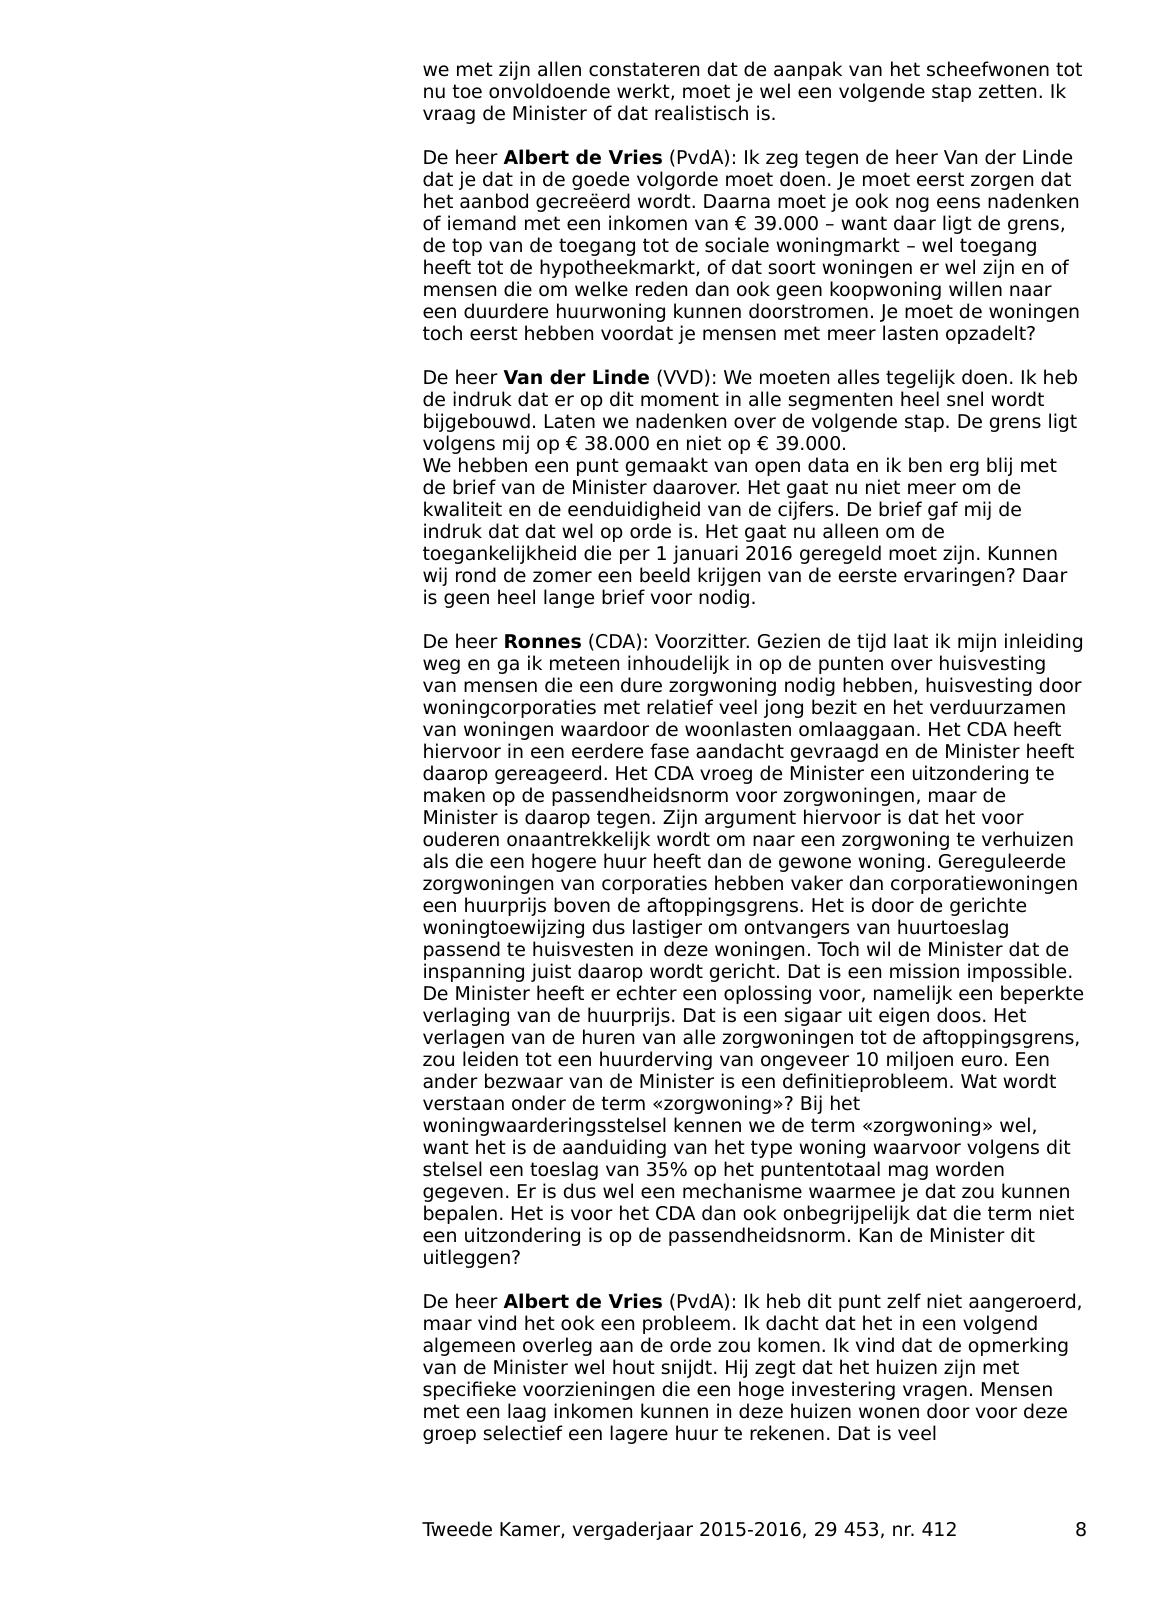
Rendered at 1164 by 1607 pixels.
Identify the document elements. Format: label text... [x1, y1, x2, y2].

text We hebben een punt gemaakt van open data en ik ben erg blij met de brief van de Minister daarover. Het gaat nu niet meer om de kwaliteit en de eenduidigheid van de cijfers. De brief gaf mij de indruk dat dat wel op orde is. Het gaat nu alleen om de toegankelijkheid die per 1 januari 2016 geregeld moet zijn. Kunnen wij rond de zomer een beeld krijgen van de eerste ervaringen? Daar is geen heel lange brief voor nodig. [422, 455, 1087, 609]
text we met zijn allen constateren dat de aanpak van het scheefwonen tot nu toe onvoldoende werkt, moet je wel een volgende stap zetten. Ik vraag de Minister of dat realistisch is. [422, 59, 1087, 125]
text De heer Albert de Vries (PvdA): Ik zeg tegen de heer Van der Linde dat je dat in de goede volgorde moet doen. Je moet eerst zorgen dat het aanbod gecreëerd wordt. Daarna moet je ook nog eens nadenken of iemand met een inkomen van € 39.000 – want daar ligt de grens, de top van de toegang tot de sociale woningmarkt – wel toegang heeft tot de hypotheekmarkt, of dat soort woningen er wel zijn en of mensen die om welke reden dan ook geen koopwoning willen naar een duurdere huurwoning kunnen doorstromen. Je moet de woningen toch eerst hebben voordat je mensen met meer lasten opzadelt? [422, 147, 1087, 345]
text De heer Ronnes (CDA): Voorzitter. Gezien de tijd laat ik mijn inleiding weg en ga ik meteen inhoudelijk in op de punten over huisvesting van mensen die een dure zorgwoning nodig hebben, huisvesting door woningcorporaties met relatief veel jong bezit en het verduurzamen van woningen waardoor de woonlasten omlaaggaan. Het CDA heeft hiervoor in een eerdere fase aandacht gevraagd en de Minister heeft daarop gereageerd. Het CDA vroeg de Minister een uitzondering te maken op de passendheidsnorm voor zorgwoningen, maar de Minister is daarop tegen. Zijn argument hiervoor is dat het voor ouderen onaantrekkelijk wordt om naar een zorgwoning te verhuizen als die een hogere huur heeft dan de gewone woning. Gereguleerde zorgwoningen van corporaties hebben vaker dan corporatiewoningen een huurprijs boven de aftoppingsgrens. Het is door de gerichte woningtoewijzing dus lastiger om ontvangers van huurtoeslag passend te huisvesten in deze woningen. Toch wil de Minister dat de inspanning juist daarop wordt gericht. Dat is een mission impossible. De Minister heeft er echter een oplossing voor, namelijk een beperkte verlaging van de huurprijs. Dat is een sigaar uit eigen doos. Het verlagen van de huren van alle zorgwoningen tot de aftoppingsgrens, zou leiden tot een huurderving van ongeveer 10 miljoen euro. Een ander bezwaar van de Minister is een definitieprobleem. Wat wordt verstaan onder de term «zorgwoning»? Bij het woningwaarderingsstelsel kennen we de term «zorgwoning» wel, want het is de aanduiding van het type woning waarvoor volgens dit stelsel een toeslag van 35% op het puntentotaal mag worden gegeven. Er is dus wel een mechanisme waarmee je dat zou kunnen bepalen. Het is voor het CDA dan ook onbegrijpelijk dat die term niet een uitzondering is op de passendheidsnorm. Kan de Minister dit uitleggen? [422, 631, 1087, 1268]
text De heer Albert de Vries (PvdA): Ik heb dit punt zelf niet aangeroerd, maar vind het ook een probleem. Ik dacht dat het in een volgend algemeen overleg aan de orde zou komen. Ik vind dat de opmerking van de Minister wel hout snijdt. Hij zegt dat het huizen zijn met specifieke voorzieningen die een hoge investering vragen. Mensen met een laag inkomen kunnen in deze huizen wonen door voor deze groep selectief een lagere huur te rekenen. Dat is veel [422, 1291, 1087, 1444]
text De heer Van der Linde (VVD): We moeten alles tegelijk doen. Ik heb de indruk dat er op dit moment in alle segmenten heel snel wordt bijgebouwd. Laten we nadenken over de volgende stap. De grens ligt volgens mij op € 38.000 en niet op € 39.000. [422, 367, 1087, 455]
